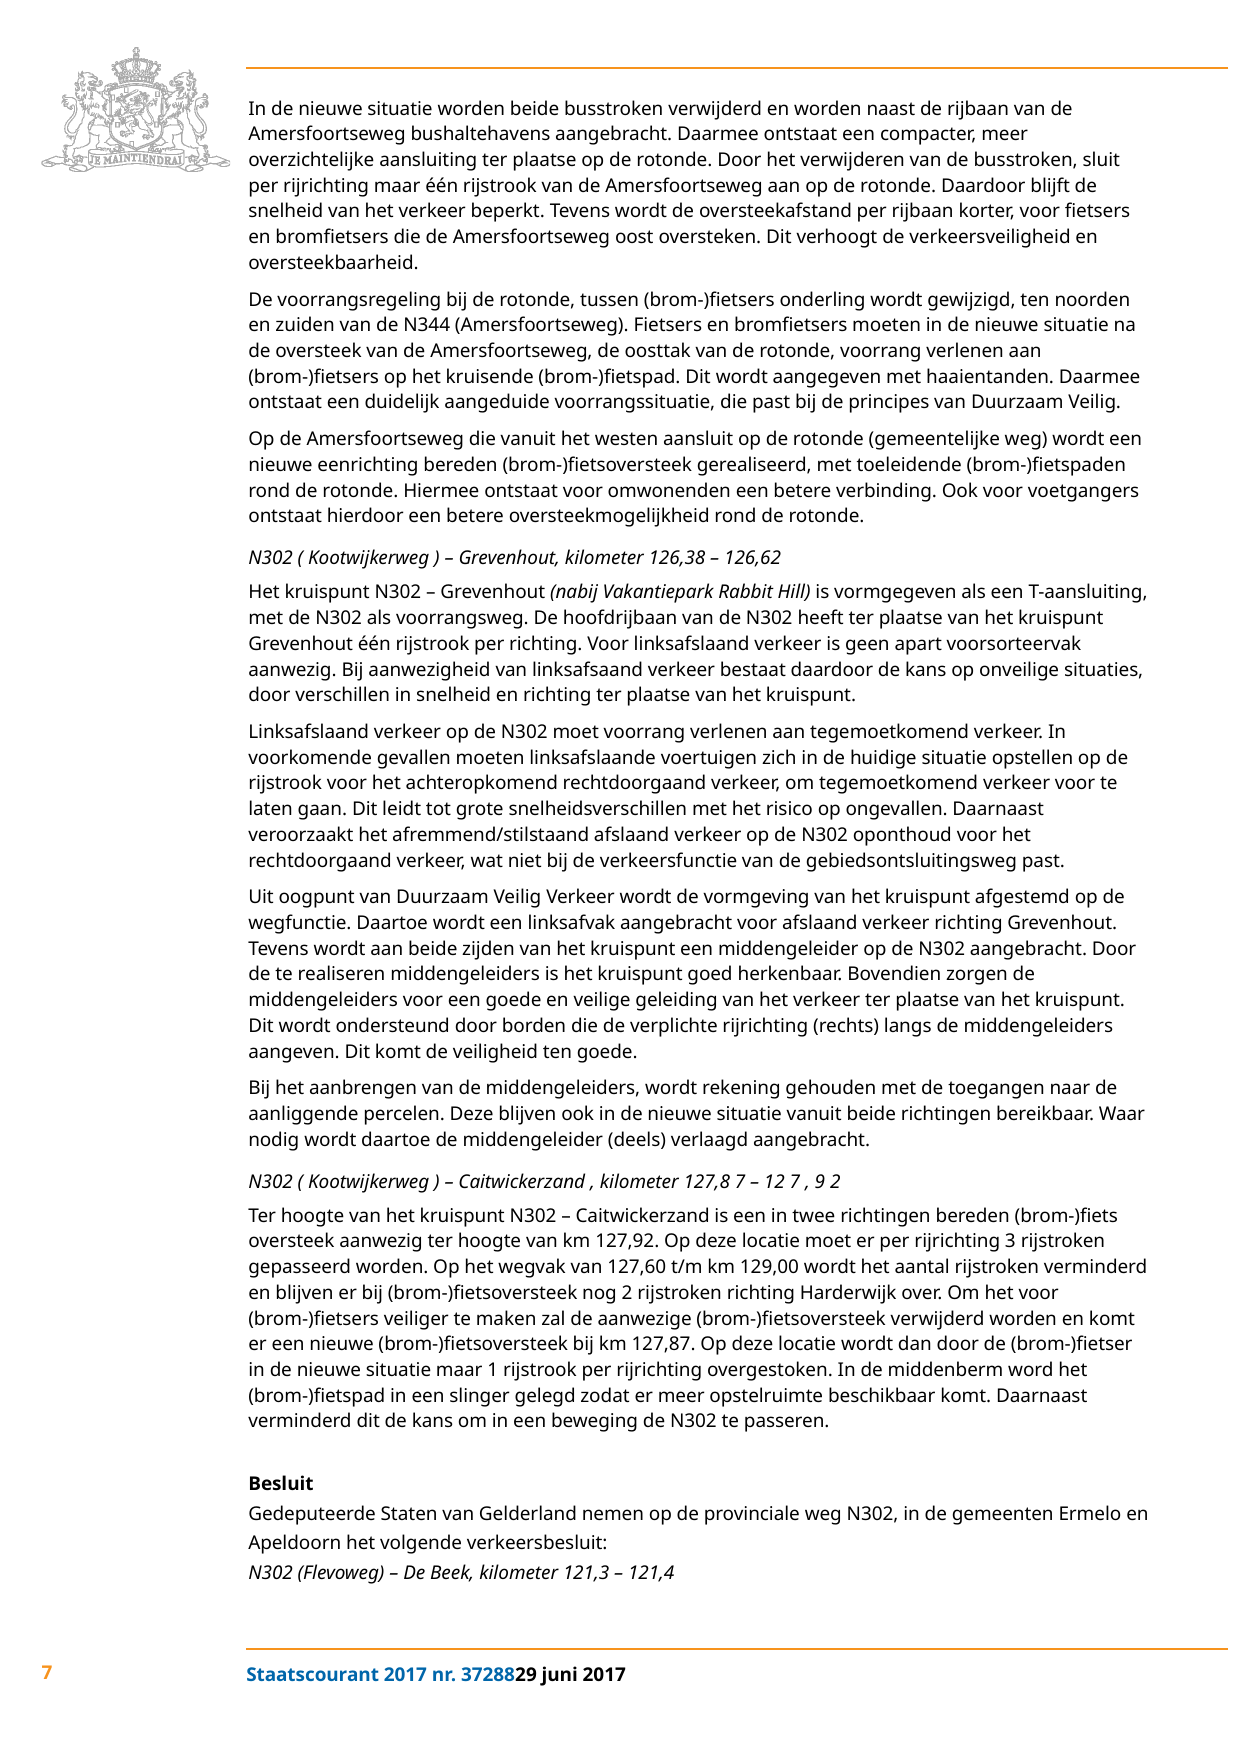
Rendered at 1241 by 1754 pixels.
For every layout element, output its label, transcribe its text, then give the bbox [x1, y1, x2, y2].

text In de nieuwe situatie worden beide busstroken verwijderd en worden naast de rijbaan van de Amersfoortseweg bushaltehavens aangebracht. Daarmee ontstaat een compacter, meer overzichtelijke aansluiting ter plaatse op de rotonde. Door het verwijderen van de busstroken, sluit per rijrichting maar één rijstrook van de Amersfoortseweg aan op de rotonde. Daardoor blijft de snelheid van het verkeer beperkt. Tevens wordt de oversteekafstand per rijbaan korter, voor fietsers en bromfietsers die de Amersfoortseweg oost oversteken. Dit verhoogt de verkeersveiligheid en oversteekbaarheid. [248, 95, 1152, 275]
text Het kruispunt N302 – Grevenhout (nabij Vakantiepark Rabbit Hill) is vormgegeven als een T-aansluiting, met de N302 als voorrangsweg. De hoofdrijbaan van de N302 heeft ter plaatse van het kruispunt Grevenhout één rijstrook per richting. Voor linksafslaand verkeer is geen apart voorsorteervak aanwezig. Bij aanwezigheid van linksafsaand verkeer bestaat daardoor de kans op onveilige situaties, door verschillen in snelheid en richting ter plaatse van het kruispunt. [248, 578, 1152, 707]
text Linksafslaand verkeer op de N302 moet voorrang verlenen aan tegemoetkomend verkeer. In voorkomende gevallen moeten linksafslaande voertuigen zich in de huidige situatie opstellen op de rijstrook voor het achteropkomend rechtdoorgaand verkeer, om tegemoetkomend verkeer voor te laten gaan. Dit leidt tot grote snelheidsverschillen met het risico op ongevallen. Daarnaast veroorzaakt het afremmend/stilstaand afslaand verkeer op de N302 oponthoud voor het rechtdoorgaand verkeer, wat niet bij de verkeersfunctie van de gebiedsontsluitingsweg past. [248, 718, 1152, 872]
text Gedeputeerde Staten van Gelderland nemen op de provinciale weg N302, in de gemeenten Ermelo en Apeldoorn het volgende verkeersbesluit: [248, 1500, 1152, 1555]
text Op de Amersfoortseweg die vanuit het westen aansluit op de rotonde (gemeentelijke weg) wordt een nieuwe eenrichting bereden (brom-)fietsoversteek gerealiseerd, met toeleidende (brom-)fietspaden rond de rotonde. Hiermee ontstaat voor omwonenden een betere verbinding. Ook voor voetgangers ontstaat hierdoor een betere oversteekmogelijkheid rond de rotonde. [248, 425, 1152, 528]
text Bij het aanbrengen van de middengeleiders, wordt rekening gehouden met de toegangen naar de aanliggende percelen. Deze blijven ook in de nieuwe situatie vanuit beide richtingen bereikbaar. Waar nodig wordt daartoe de middengeleider (deels) verlaagd aangebracht. [248, 1074, 1152, 1152]
text Besluit [248, 1470, 1152, 1496]
text N302 (Flevoweg) – De Beek, kilometer 121,3 – 121,4 [248, 1559, 1152, 1585]
text De voorrangsregeling bij de rotonde, tussen (brom-)fietsers onderling wordt gewijzigd, ten noorden en zuiden van de N344 (Amersfoortseweg). Fietsers en bromfietsers moeten in de nieuwe situatie na de oversteek van de Amersfoortseweg, de oosttak van de rotonde, voorrang verlenen aan (brom-)fietsers op het kruisende (brom-)fietspad. Dit wordt aangegeven met haaientanden. Daarmee ontstaat een duidelijk aangeduide voorrangssituatie, die past bij de principes van Duurzaam Veilig. [248, 286, 1152, 414]
text N302 ( Kootwijkerweg ) – Caitwickerzand , kilometer 127,8 7 – 12 7 , 9 2 [248, 1168, 1152, 1193]
text N302 ( Kootwijkerweg ) – Grevenhout, kilometer 126,38 – 126,62 [248, 544, 1152, 570]
picture [41, 47, 231, 172]
text Uit oogpunt van Duurzaam Veilig Verkeer wordt de vormgeving van het kruispunt afgestemd op de wegfunctie. Daartoe wordt een linksafvak aangebracht voor afslaand verkeer richting Grevenhout. Tevens wordt aan beide zijden van het kruispunt een middengeleider op de N302 aangebracht. Door de te realiseren middengeleiders is het kruispunt goed herkenbaar. Bovendien zorgen de middengeleiders voor een goede en veilige geleiding van het verkeer ter plaatse van het kruispunt. Dit wordt ondersteund door borden die de verplichte rijrichting (rechts) langs de middengeleiders aangeven. Dit komt de veiligheid ten goede. [248, 883, 1152, 1063]
text Ter hoogte van het kruispunt N302 – Caitwickerzand is een in twee richtingen bereden (brom-)fiets oversteek aanwezig ter hoogte van km 127,92. Op deze locatie moet er per rijrichting 3 rijstroken gepasseerd worden. Op het wegvak van 127,60 t/m km 129,00 wordt het aantal rijstroken verminderd en blijven er bij (brom-)fietsoversteek nog 2 rijstroken richting Harderwijk over. Om het voor (brom-)fietsers veiliger te maken zal de aanwezige (brom-)fietsoversteek verwijderd worden en komt er een nieuwe (brom-)fietsoversteek bij km 127,87. Op deze locatie wordt dan door de (brom-)fietser in de nieuwe situatie maar 1 rijstrook per rijrichting overgestoken. In de middenberm word het (brom-)fietspad in een slinger gelegd zodat er meer opstelruimte beschikbaar komt. Daarnaast verminderd dit de kans om in een beweging de N302 te passeren. [248, 1202, 1152, 1433]
